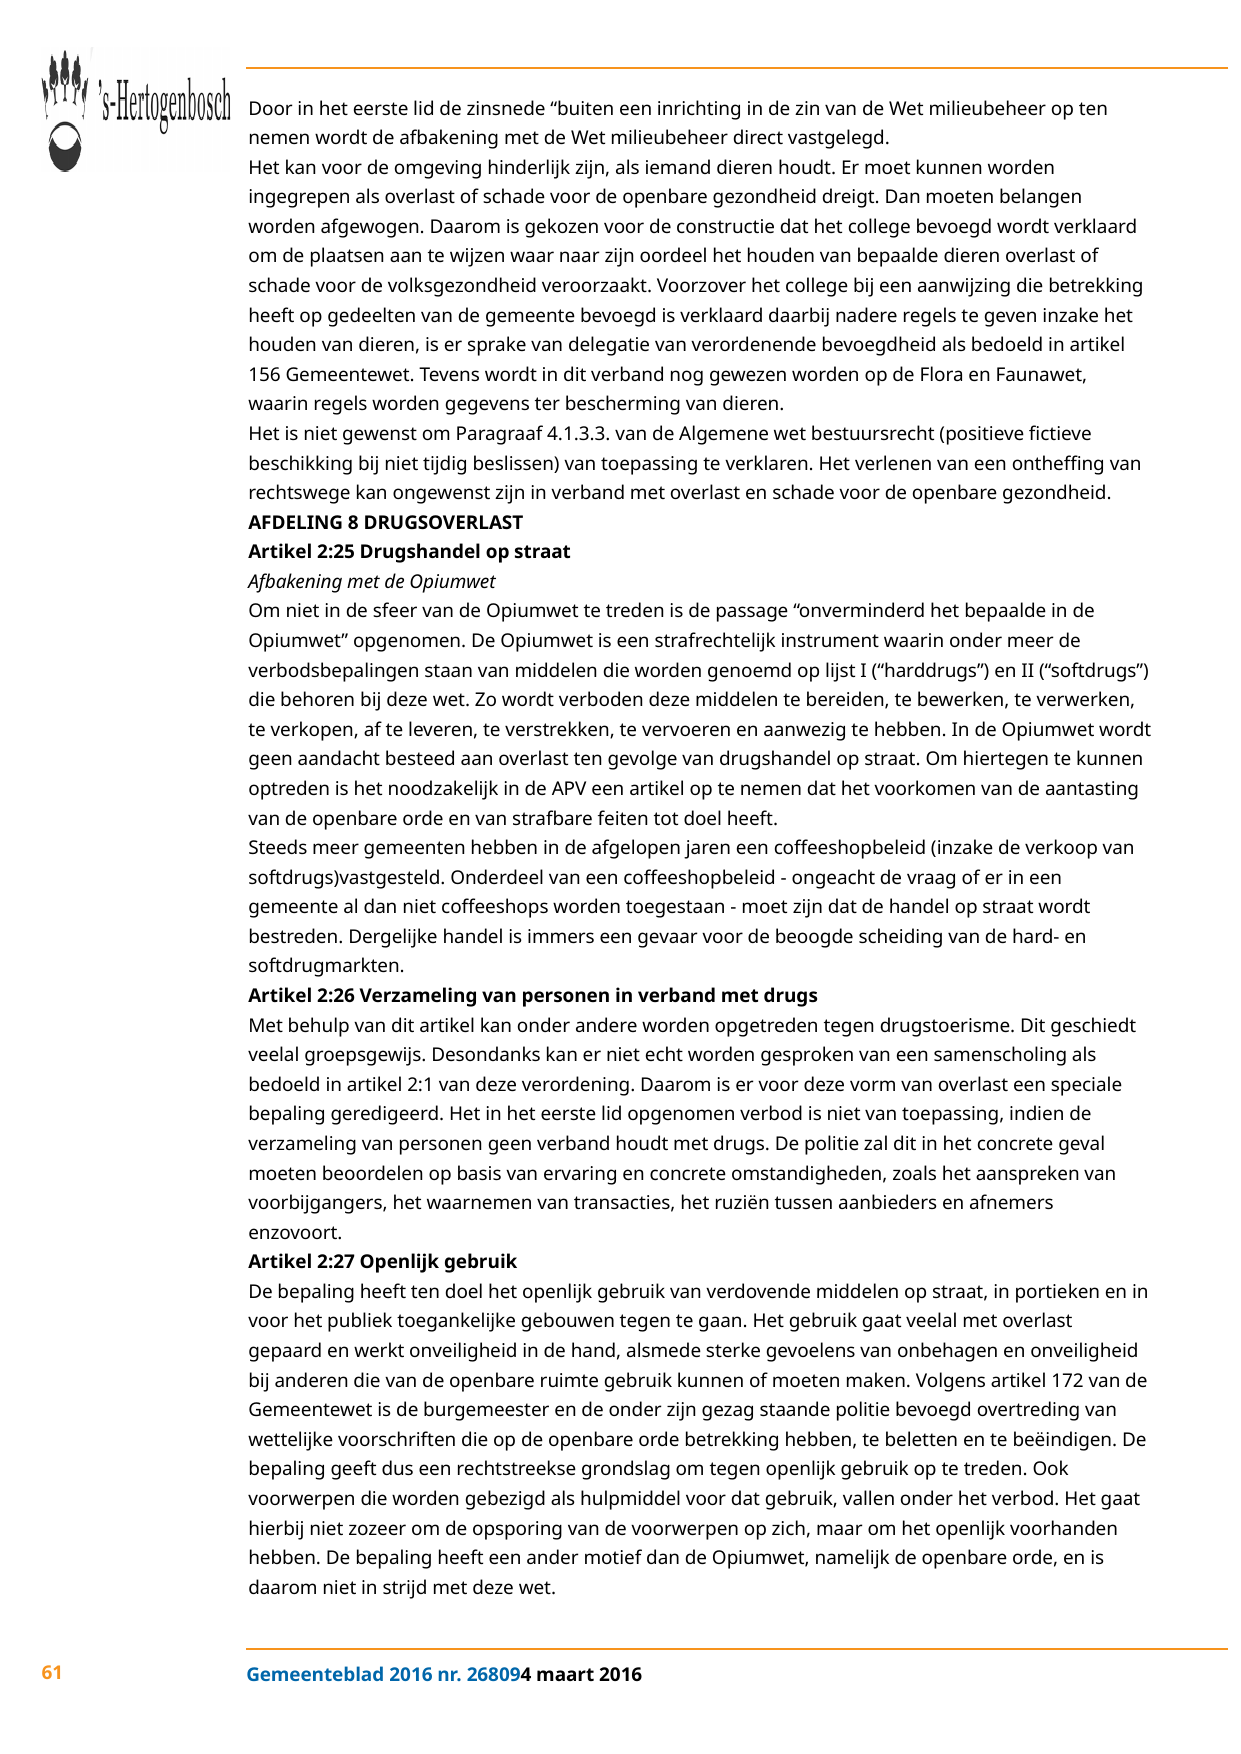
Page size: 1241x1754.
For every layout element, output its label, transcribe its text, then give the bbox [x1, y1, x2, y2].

text Artikel 2:27 Openlijk gebruik [248, 1248, 1152, 1274]
text Artikel 2:25 Drugshandel op straat [248, 538, 1152, 564]
text Het kan voor de omgeving hinderlijk zijn, als iemand dieren houdt. Er moet kunnen worden ingegrepen als overlast of schade voor de openbare gezondheid dreigt. Dan moeten belangen worden afgewogen. Daarom is gekozen voor de constructie dat het college bevoegd wordt verklaard om de plaatsen aan te wijzen waar naar zijn oordeel het houden van bepaalde dieren overlast of schade voor de volksgezondheid veroorzaakt. Voorzover het college bij een aanwijzing die betrekking heeft op gedeelten van de gemeente bevoegd is verklaard daarbij nadere regels te geven inzake het houden van dieren, is er sprake van delegatie van verordenende bevoegdheid als bedoeld in artikel 156 Gemeentewet. Tevens wordt in dit verband nog gewezen worden op de Flora en Faunawet, waarin regels worden gegevens ter bescherming van dieren. [248, 154, 1152, 416]
text De bepaling heeft ten doel het openlijk gebruik van verdovende middelen op straat, in portieken en in voor het publiek toegankelijke gebouwen tegen te gaan. Het gebruik gaat veelal met overlast gepaard en werkt onveiligheid in de hand, alsmede sterke gevoelens van onbehagen en onveiligheid bij anderen die van de openbare ruimte gebruik kunnen of moeten maken. Volgens artikel 172 van de Gemeentewet is de burgemeester en de onder zijn gezag staande politie bevoegd overtreding van wettelijke voorschriften die op de openbare orde betrekking hebben, te beletten en te beëindigen. De bepaling geeft dus een rechtstreekse grondslag om tegen openlijk gebruik op te treden. Ook voorwerpen die worden gebezigd als hulpmiddel voor dat gebruik, vallen onder het verbod. Het gaat hierbij niet zozeer om de opsporing van de voorwerpen op zich, maar om het openlijk voorhanden hebben. De bepaling heeft een ander motief dan de Opiumwet, namelijk de openbare orde, en is daarom niet in strijd met deze wet. [248, 1278, 1152, 1600]
text Om niet in de sfeer van de Opiumwet te treden is de passage “onverminderd het bepaalde in de Opiumwet” opgenomen. De Opiumwet is een strafrechtelijk instrument waarin onder meer de verbodsbepalingen staan van middelen die worden genoemd op lijst I (“harddrugs”) en II (“softdrugs”) die behoren bij deze wet. Zo wordt verboden deze middelen te bereiden, te bewerken, te verwerken, te verkopen, af te leveren, te verstrekken, te vervoeren en aanwezig te hebben. In de Opiumwet wordt geen aandacht besteed aan overlast ten gevolge van drugshandel op straat. Om hiertegen te kunnen optreden is het noodzakelijk in de APV een artikel op te nemen dat het voorkomen van de aantasting van de openbare orde en van strafbare feiten tot doel heeft. [248, 598, 1152, 831]
picture [41, 47, 231, 172]
text Met behulp van dit artikel kan onder andere worden opgetreden tegen drugstoerisme. Dit geschiedt veelal groepsgewijs. Desondanks kan er niet echt worden gesproken van een samenscholing als bedoeld in artikel 2:1 van deze verordening. Daarom is er voor deze vorm van overlast een speciale bepaling geredigeerd. Het in het eerste lid opgenomen verbod is niet van toepassing, indien de verzameling van personen geen verband houdt met drugs. De politie zal dit in het concrete geval moeten beoordelen op basis van ervaring en concrete omstandigheden, zoals het aanspreken van voorbijgangers, het waarnemen van transacties, het ruziën tussen aanbieders en afnemers enzovoort. [248, 1012, 1152, 1245]
text Steeds meer gemeenten hebben in de afgelopen jaren een coffeeshopbeleid (inzake de verkoop van softdrugs)vastgesteld. Onderdeel van een coffeeshopbeleid - ongeacht de vraag of er in een gemeente al dan niet coffeeshops worden toegestaan - moet zijn dat de handel op straat wordt bestreden. Dergelijke handel is immers een gevaar voor de beoogde scheiding van de hard- en softdrugmarkten. [248, 834, 1152, 978]
text Door in het eerste lid de zinsnede “buiten een inrichting in de zin van de Wet milieubeheer op ten nemen wordt de afbakening met de Wet milieubeheer direct vastgelegd. [248, 95, 1152, 150]
text AFDELING 8 DRUGSOVERLAST [248, 509, 1152, 535]
text Afbakening met de Opiumwet [248, 568, 1152, 594]
text Het is niet gewenst om Paragraaf 4.1.3.3. van de Algemene wet bestuursrecht (positieve fictieve beschikking bij niet tijdig beslissen) van toepassing te verklaren. Het verlenen van een ontheffing van rechtswege kan ongewenst zijn in verband met overlast en schade voor de openbare gezondheid. [248, 420, 1152, 505]
text Artikel 2:26 Verzameling van personen in verband met drugs [248, 982, 1152, 1008]
